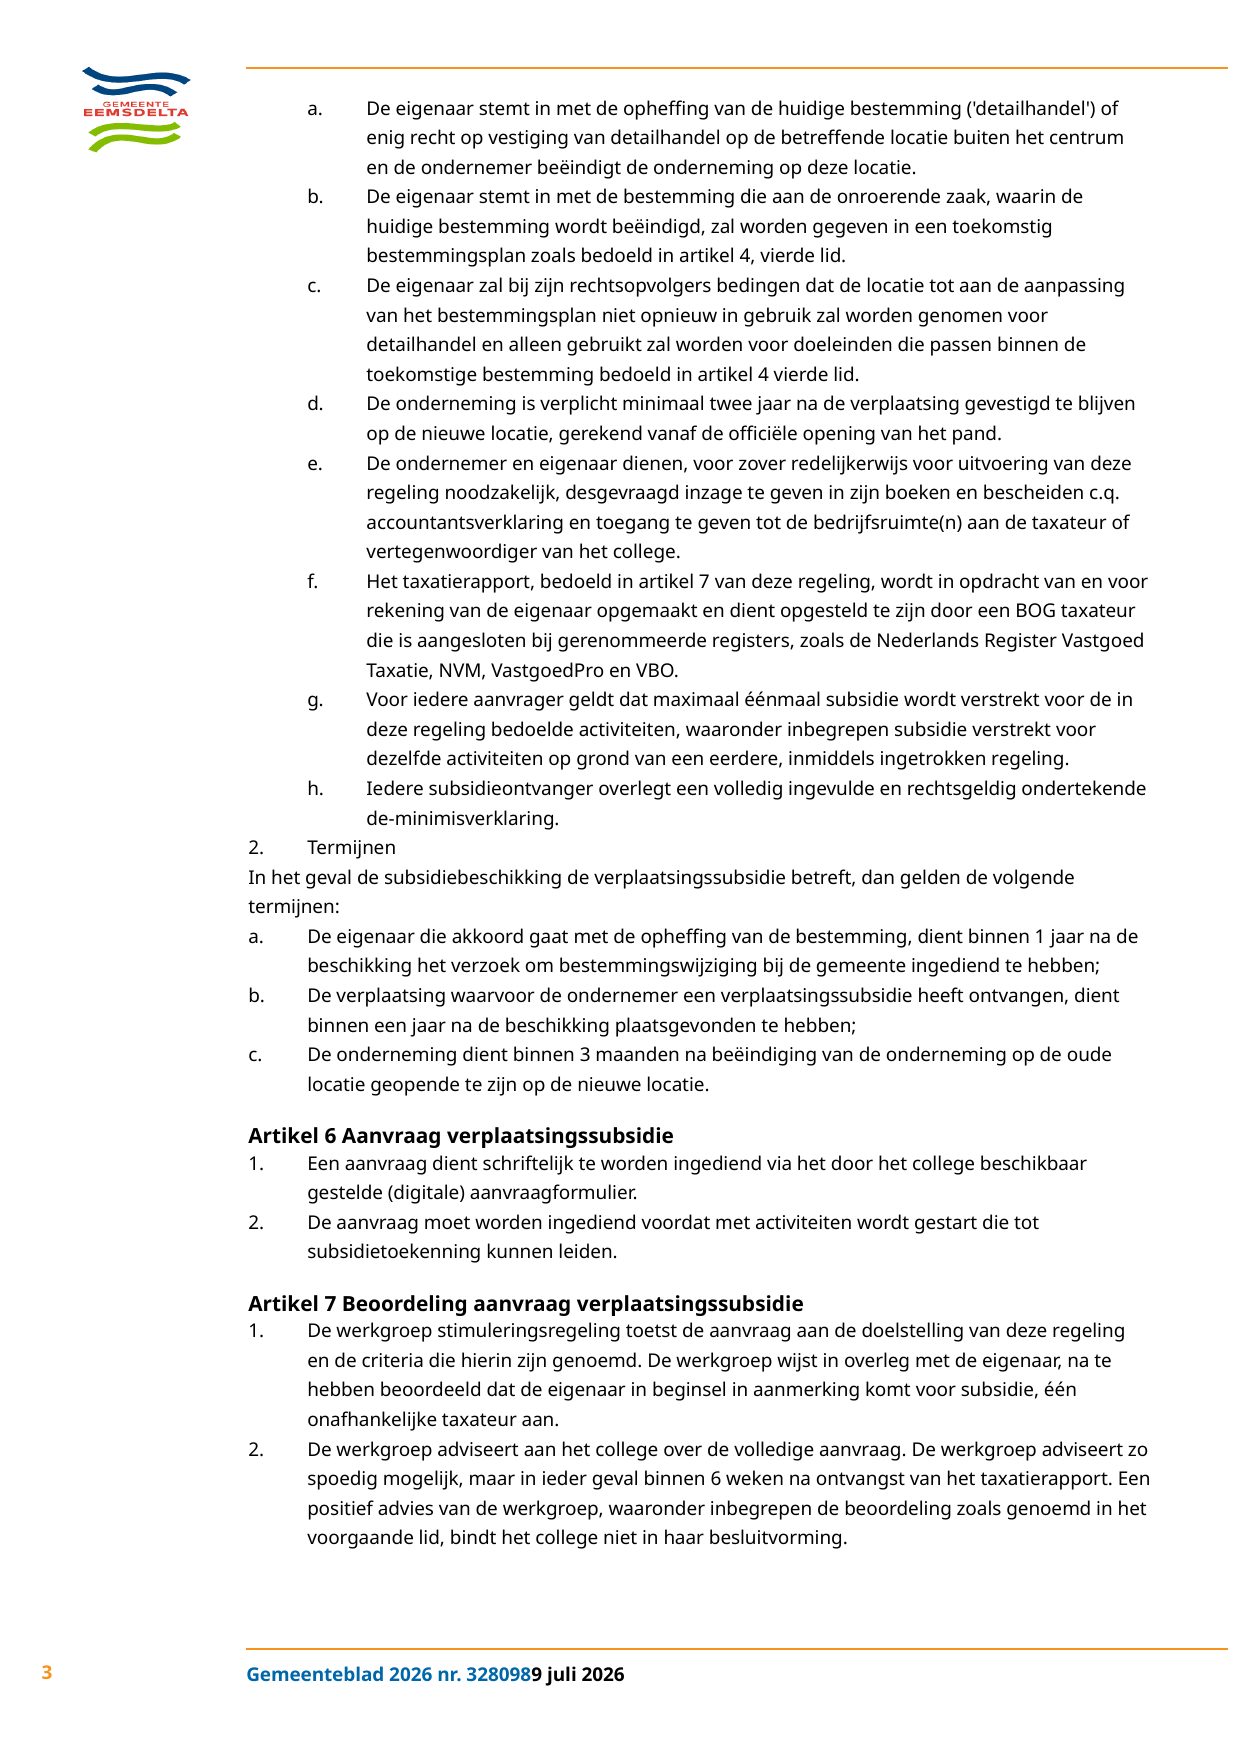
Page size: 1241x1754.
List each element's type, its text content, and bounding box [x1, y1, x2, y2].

text In het geval de subsidiebeschikking de verplaatsingssubsidie betreft, dan gelden de volgende termijnen: [248, 864, 1152, 919]
list De onderneming is verplicht minimaal twee jaar na de verplaatsing gevestigd te blijven op de nieuwe locatie, gerekend vanaf de officiële opening van het pand. [307, 391, 1152, 446]
list Het taxatierapport, bedoeld in artikel 7 van deze regeling, wordt in opdracht van en voor rekening van de eigenaar opgemaakt en dient opgesteld te zijn door een BOG taxateur die is aangesloten bij gerenommeerde registers, zoals de Nederlands Register Vastgoed Taxatie, NVM, VastgoedPro en VBO. [307, 568, 1152, 683]
list De eigenaar zal bij zijn rechtsopvolgers bedingen dat de locatie tot aan de aanpassing van het bestemmingsplan niet opnieuw in gebruik zal worden genomen voor detailhandel en alleen gebruikt zal worden voor doeleinden die passen binnen de toekomstige bestemming bedoeld in artikel 4 vierde lid. [307, 272, 1152, 387]
list Voor iedere aanvrager geldt dat maximaal éénmaal subsidie wordt verstrekt voor de in deze regeling bedoelde activiteiten, waaronder inbegrepen subsidie verstrekt voor dezelfde activiteiten op grond van een eerdere, inmiddels ingetrokken regeling. [307, 686, 1152, 771]
list Een aanvraag dient schriftelijk te worden ingediend via het door het college beschikbaar gestelde (digitale) aanvraagformulier. [248, 1150, 1152, 1205]
list De eigenaar stemt in met de bestemming die aan de onroerende zaak, waarin de huidige bestemming wordt beëindigd, zal worden gegeven in een toekomstig bestemmingsplan zoals bedoeld in artikel 4, vierde lid. [307, 183, 1152, 268]
list Termijnen [248, 834, 1152, 860]
list De aanvraag moet worden ingediend voordat met activiteiten wordt gestart die tot subsidietoekenning kunnen leiden. [248, 1209, 1152, 1264]
list De ondernemer en eigenaar dienen, voor zover redelijkerwijs voor uitvoering van deze regeling noodzakelijk, desgevraagd inzage te geven in zijn boeken en bescheiden c.q. accountantsverklaring en toegang te geven tot de bedrijfsruimte(n) aan de taxateur of vertegenwoordiger van het college. [307, 450, 1152, 564]
list De werkgroep adviseert aan het college over de volledige aanvraag. De werkgroep adviseert zo spoedig mogelijk, maar in ieder geval binnen 6 weken na ontvangst van het taxatierapport. Een positief advies van de werkgroep, waaronder inbegrepen de beoordeling zoals genoemd in het voorgaande lid, bindt het college niet in haar besluitvorming. [248, 1436, 1152, 1550]
list De verplaatsing waarvoor de ondernemer een verplaatsingssubsidie heeft ontvangen, dient binnen een jaar na de beschikking plaatsgevonden te hebben; [248, 982, 1152, 1038]
list De werkgroep stimuleringsregeling toetst de aanvraag aan de doelstelling van deze regeling en de criteria die hierin zijn genoemd. De werkgroep wijst in overleg met de eigenaar, na te hebben beoordeeld dat de eigenaar in beginsel in aanmerking komt voor subsidie, één onafhankelijke taxateur aan. [248, 1317, 1152, 1432]
text Artikel 7 Beoordeling aanvraag verplaatsingssubsidie [248, 1289, 1152, 1317]
list De onderneming dient binnen 3 maanden na beëindiging van de onderneming op de oude locatie geopende te zijn op de nieuwe locatie. [248, 1041, 1152, 1097]
list De eigenaar die akkoord gaat met de opheffing van de bestemming, dient binnen 1 jaar na de beschikking het verzoek om bestemmingswijziging bij de gemeente ingediend te hebben; [248, 923, 1152, 978]
list Iedere subsidieontvanger overlegt een volledig ingevulde en rechtsgeldig ondertekende de-minimisverklaring. [307, 775, 1152, 831]
list De eigenaar stemt in met de opheffing van de huidige bestemming ('detailhandel') of enig recht op vestiging van detailhandel op de betreffende locatie buiten het centrum en de ondernemer beëindigt de onderneming op deze locatie. [307, 95, 1152, 180]
picture [41, 47, 231, 172]
text Artikel 6 Aanvraag verplaatsingssubsidie [248, 1121, 1152, 1150]
